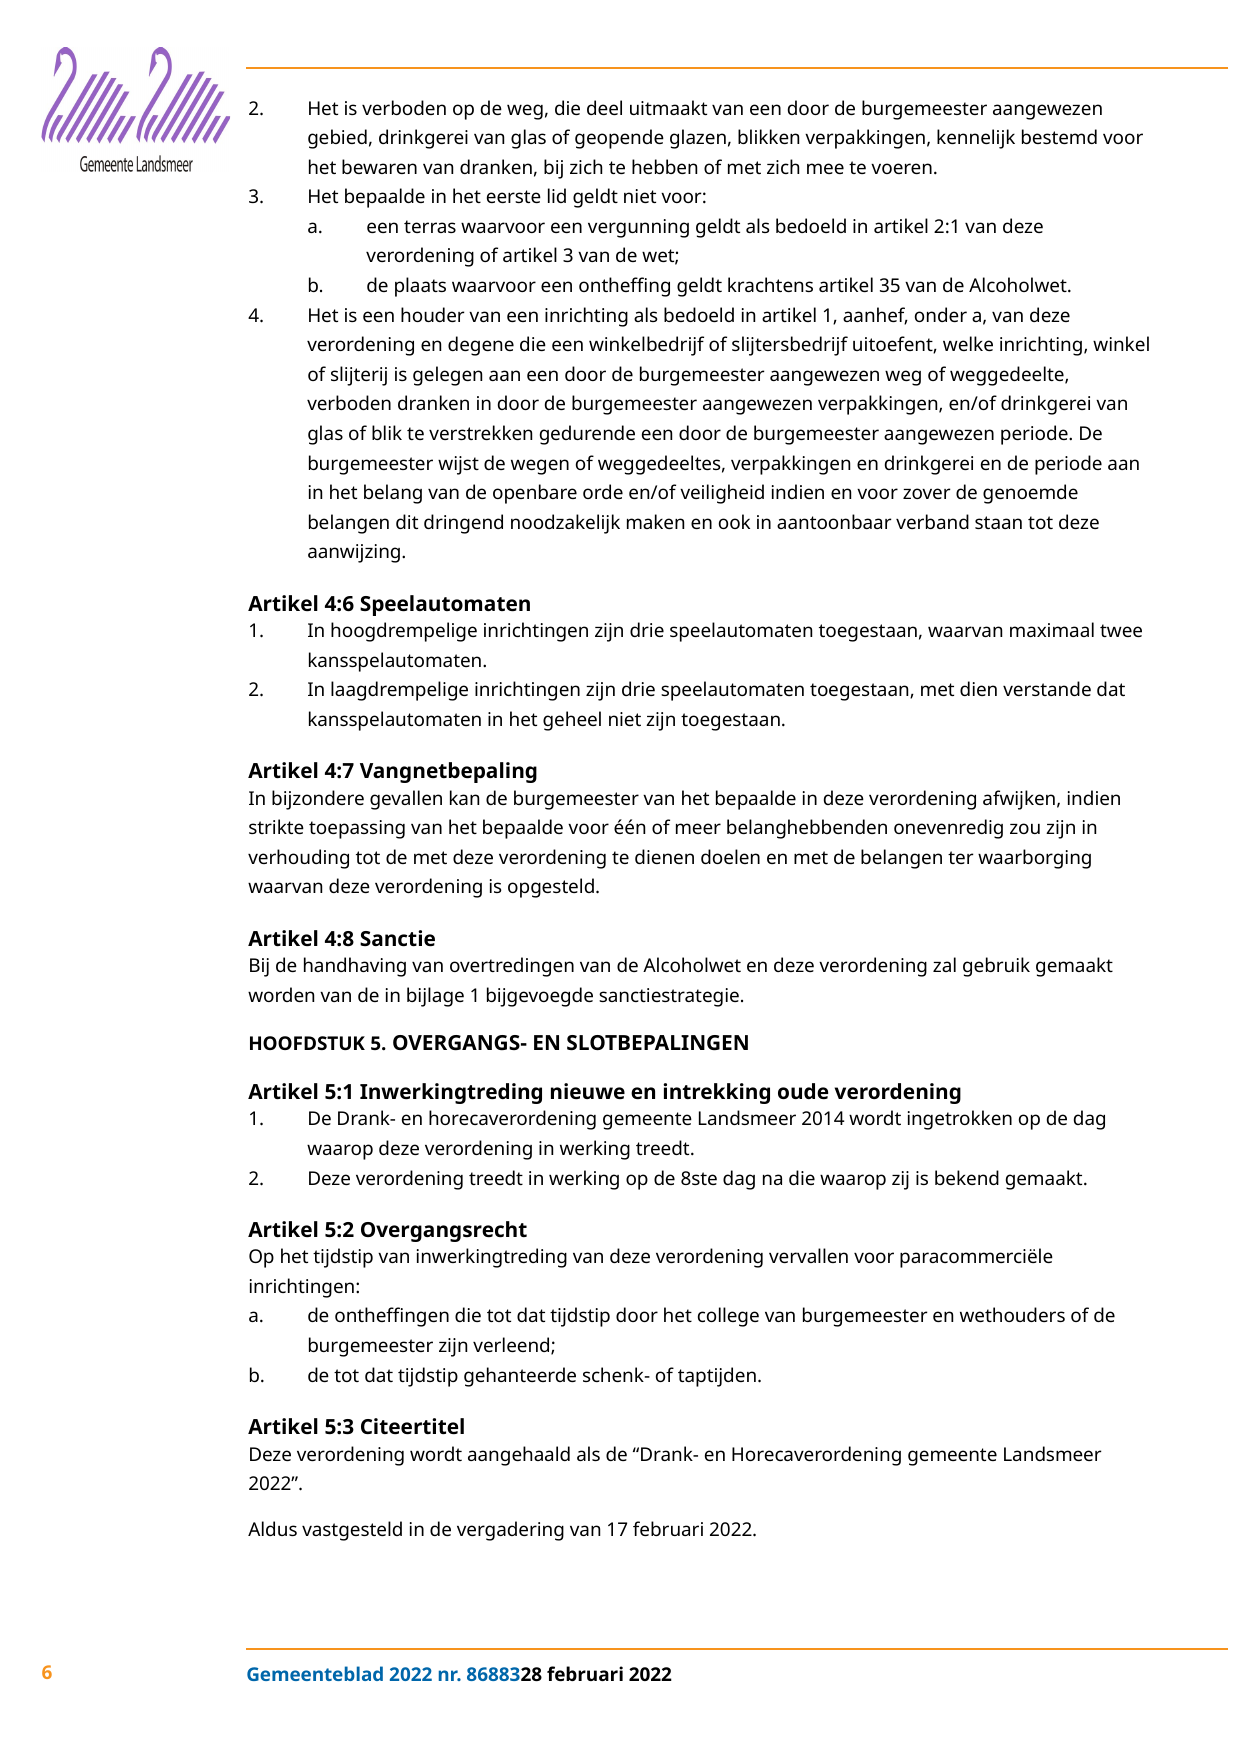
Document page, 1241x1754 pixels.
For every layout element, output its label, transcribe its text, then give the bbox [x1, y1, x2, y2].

text Artikel 4:8 Sanctie [248, 924, 1152, 953]
list In laagdrempelige inrichtingen zijn drie speelautomaten toegestaan, met dien verstande dat kansspelautomaten in het geheel niet zijn toegestaan. [248, 677, 1152, 732]
text Artikel 4:7 Vangnetbepaling [248, 757, 1152, 785]
list de tot dat tijdstip gehanteerde schenk- of taptijden. [248, 1362, 1152, 1388]
text In bijzondere gevallen kan de burgemeester van het bepaalde in deze verordening afwijken, indien strikte toepassing van het bepaalde voor één of meer belanghebbenden onevenredig zou zijn in verhouding tot de met deze verordening te dienen doelen en met de belangen ter waarborging waarvan deze verordening is opgesteld. [248, 785, 1152, 899]
list De Drank- en horecaverordening gemeente Landsmeer 2014 wordt ingetrokken op de dag waarop deze verordening in werking treedt. [248, 1106, 1152, 1161]
text Artikel 5:1 Inwerkingtreding nieuwe en intrekking oude verordening [248, 1077, 1152, 1106]
text Artikel 5:3 Citeertitel [248, 1412, 1152, 1441]
text Bij de handhaving van overtredingen van de Alcoholwet en deze verordening zal gebruik gemaakt worden van de in bijlage 1 bijgevoegde sanctiestrategie. [248, 953, 1152, 1008]
list Deze verordening treedt in werking op de 8ste dag na die waarop zij is bekend gemaakt. [248, 1165, 1152, 1190]
list de plaats waarvoor een ontheffing geldt krachtens artikel 35 van de Alcoholwet. [307, 272, 1152, 298]
text Op het tijdstip van inwerkingtreding van deze verordening vervallen voor paracommerciële inrichtingen: [248, 1243, 1152, 1299]
list Het bepaalde in het eerste lid geldt niet voor: [248, 183, 1152, 209]
text Deze verordening wordt aangehaald als de “Drank- en Horecaverordening gemeente Landsmeer 2022”. [248, 1441, 1152, 1496]
list een terras waarvoor een vergunning geldt als bedoeld in artikel 2:1 van deze verordening of artikel 3 van de wet; [307, 213, 1152, 268]
text Artikel 5:2 Overgangsrecht [248, 1215, 1152, 1243]
list Het is een houder van een inrichting als bedoeld in artikel 1, aanhef, onder a, van deze verordening en degene die een winkelbedrijf of slijtersbedrijf uitoefent, welke inrichting, winkel of slijterij is gelegen aan een door de burgemeester aangewezen weg of weggedeelte, verboden dranken in door de burgemeester aangewezen verpakkingen, en/of drinkgerei van glas of blik te verstrekken gedurende een door de burgemeester aangewezen periode. De burgemeester wijst de wegen of weggedeeltes, verpakkingen en drinkgerei en de periode aan in het belang van de openbare orde en/of veiligheid indien en voor zover de genoemde belangen dit dringend noodzakelijk maken en ook in aantoonbaar verband staan tot deze aanwijzing. [248, 302, 1152, 564]
picture [41, 47, 231, 172]
list de ontheffingen die tot dat tijdstip door het college van burgemeester en wethouders of de burgemeester zijn verleend; [248, 1303, 1152, 1358]
text Aldus vastgesteld in de vergadering van 17 februari 2022. [248, 1516, 1152, 1542]
text HOOFDSTUK 5. OVERGANGS- EN SLOTBEPALINGEN [248, 1028, 1152, 1056]
list In hoogdrempelige inrichtingen zijn drie speelautomaten toegestaan, waarvan maximaal twee kansspelautomaten. [248, 617, 1152, 673]
list Het is verboden op de weg, die deel uitmaakt van een door de burgemeester aangewezen gebied, drinkgerei van glas of geopende glazen, blikken verpakkingen, kennelijk bestemd voor het bewaren van dranken, bij zich te hebben of met zich mee te voeren. [248, 95, 1152, 180]
text Artikel 4:6 Speelautomaten [248, 589, 1152, 617]
